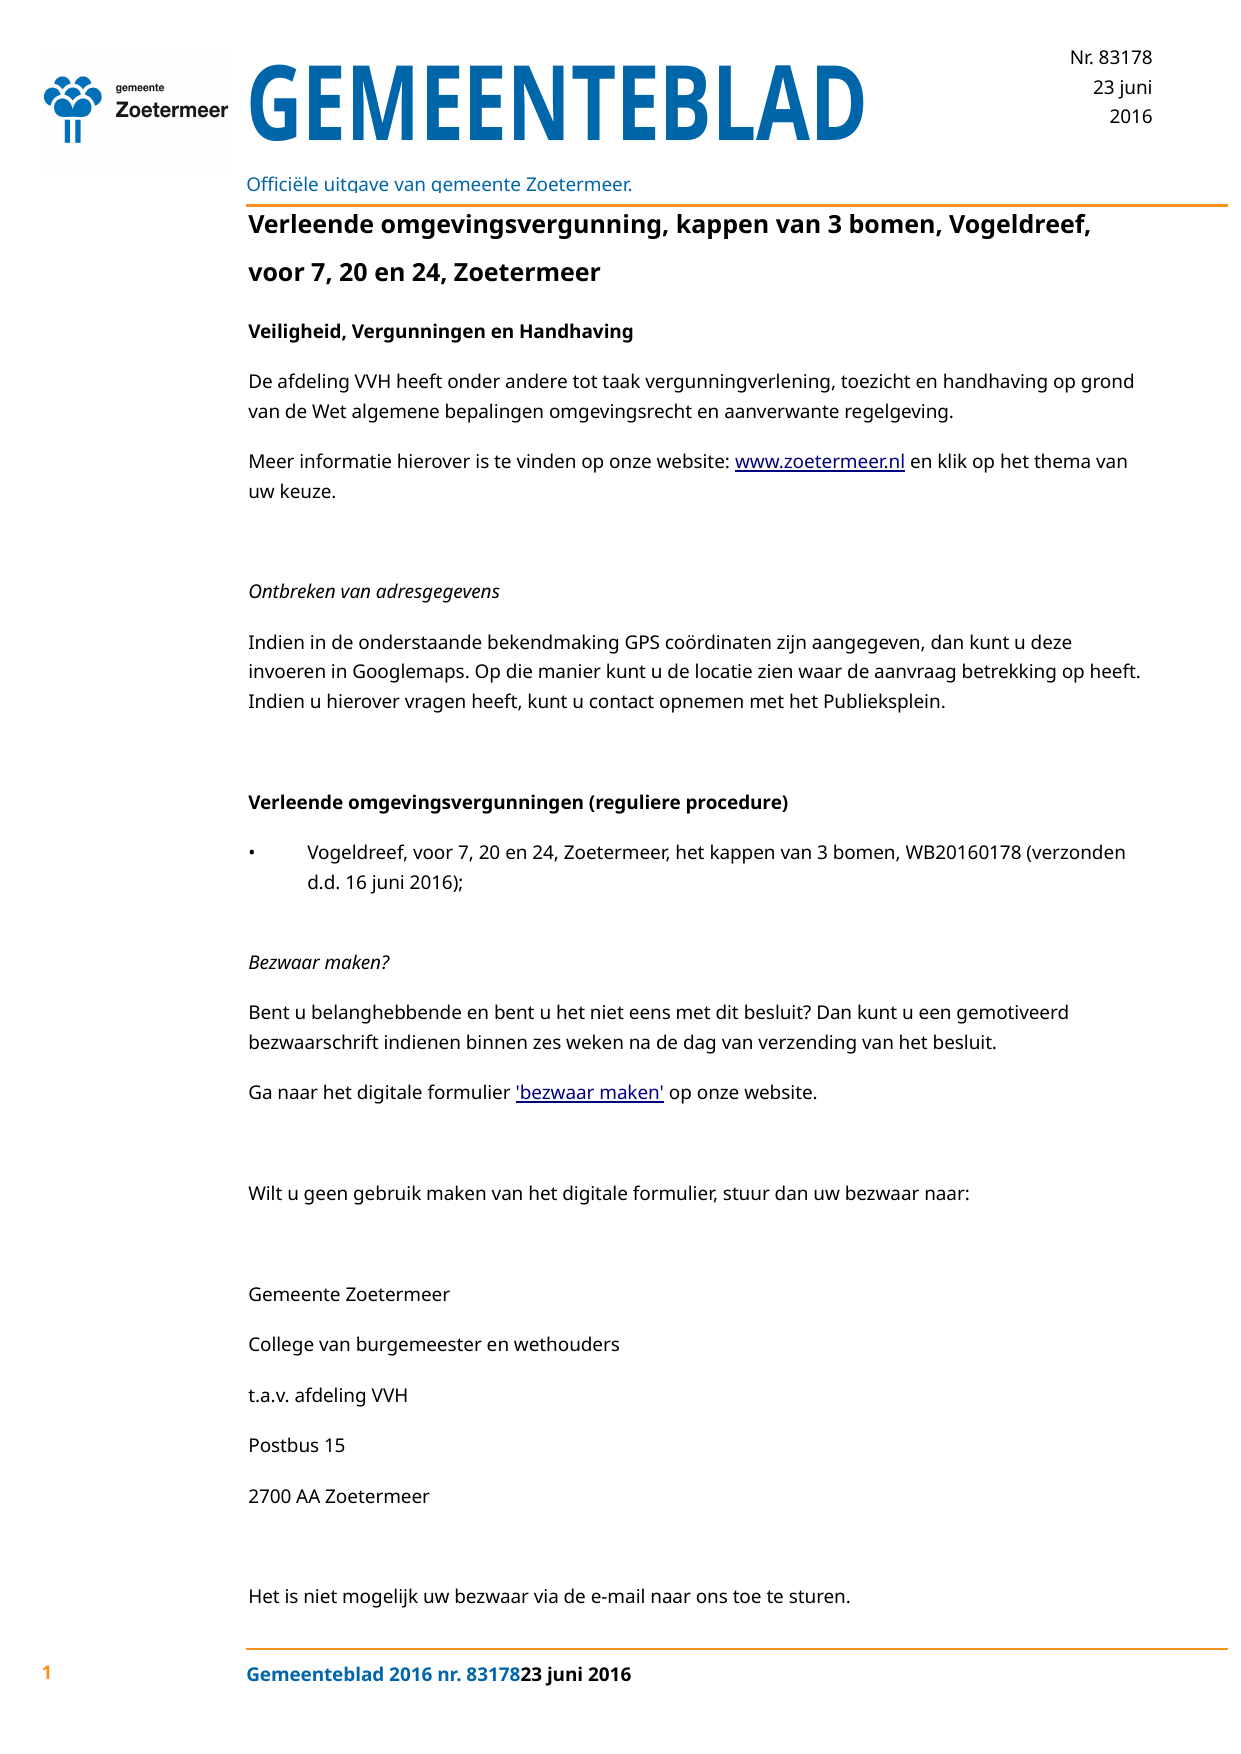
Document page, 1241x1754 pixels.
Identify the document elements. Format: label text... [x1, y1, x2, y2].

text t.a.v. afdeling VVH [248, 1382, 1152, 1408]
picture [41, 47, 231, 172]
list Vogeldreef, voor 7, 20 en 24, Zoetermeer, het kappen van 3 bomen, WB20160178 (verzonden d.d. 16 juni 2016); [248, 839, 1152, 895]
text Het is niet mogelijk uw bezwaar via de e-mail naar ons toe te sturen. [248, 1584, 1152, 1609]
text Verleende omgevingsvergunningen (reguliere procedure) [248, 789, 1152, 815]
text Meer informatie hierover is te vinden op onze website: www.zoetermeer.nl en klik op het thema van uw keuze. [248, 448, 1152, 504]
text Bent u belanghebbende en bent u het niet eens met dit besluit? Dan kunt u een gemotiveerd bezwaarschrift indienen binnen zes weken na de dag van verzending van het besluit. [248, 999, 1152, 1055]
text Ga naar het digitale formulier 'bezwaar maken' op onze website. [248, 1079, 1152, 1105]
text Veiligheid, Vergunningen en Handhaving [248, 318, 1152, 344]
text Postbus 15 [248, 1432, 1152, 1458]
text 2700 AA Zoetermeer [248, 1483, 1152, 1509]
text College van burgemeester en wethouders [248, 1332, 1152, 1357]
text Wilt u geen gebruik maken van het digitale formulier, stuur dan uw bezwaar naar: [248, 1180, 1152, 1206]
text De afdeling VVH heeft onder andere tot taak vergunningverlening, toezicht en handhaving op grond van de Wet algemene bepalingen omgevingsrecht en aanverwante regelgeving. [248, 368, 1152, 424]
text Ontbreken van adresgegevens [248, 579, 1152, 604]
text Indien in de onderstaande bekendmaking GPS coördinaten zijn aangegeven, dan kunt u deze invoeren in Googlemaps. Op die manier kunt u de locatie zien waar de aanvraag betrekking op heeft. Indien u hierover vragen heeft, kunt u contact opnemen met het Publieksplein. [248, 629, 1152, 714]
text Gemeente Zoetermeer [248, 1281, 1152, 1307]
text Bezwaar maken? [248, 949, 1152, 975]
text Verleende omgevingsvergunning, kappen van 3 bomen, Vogeldreef, voor 7, 20 en 24, Zoetermeer [248, 207, 1152, 288]
